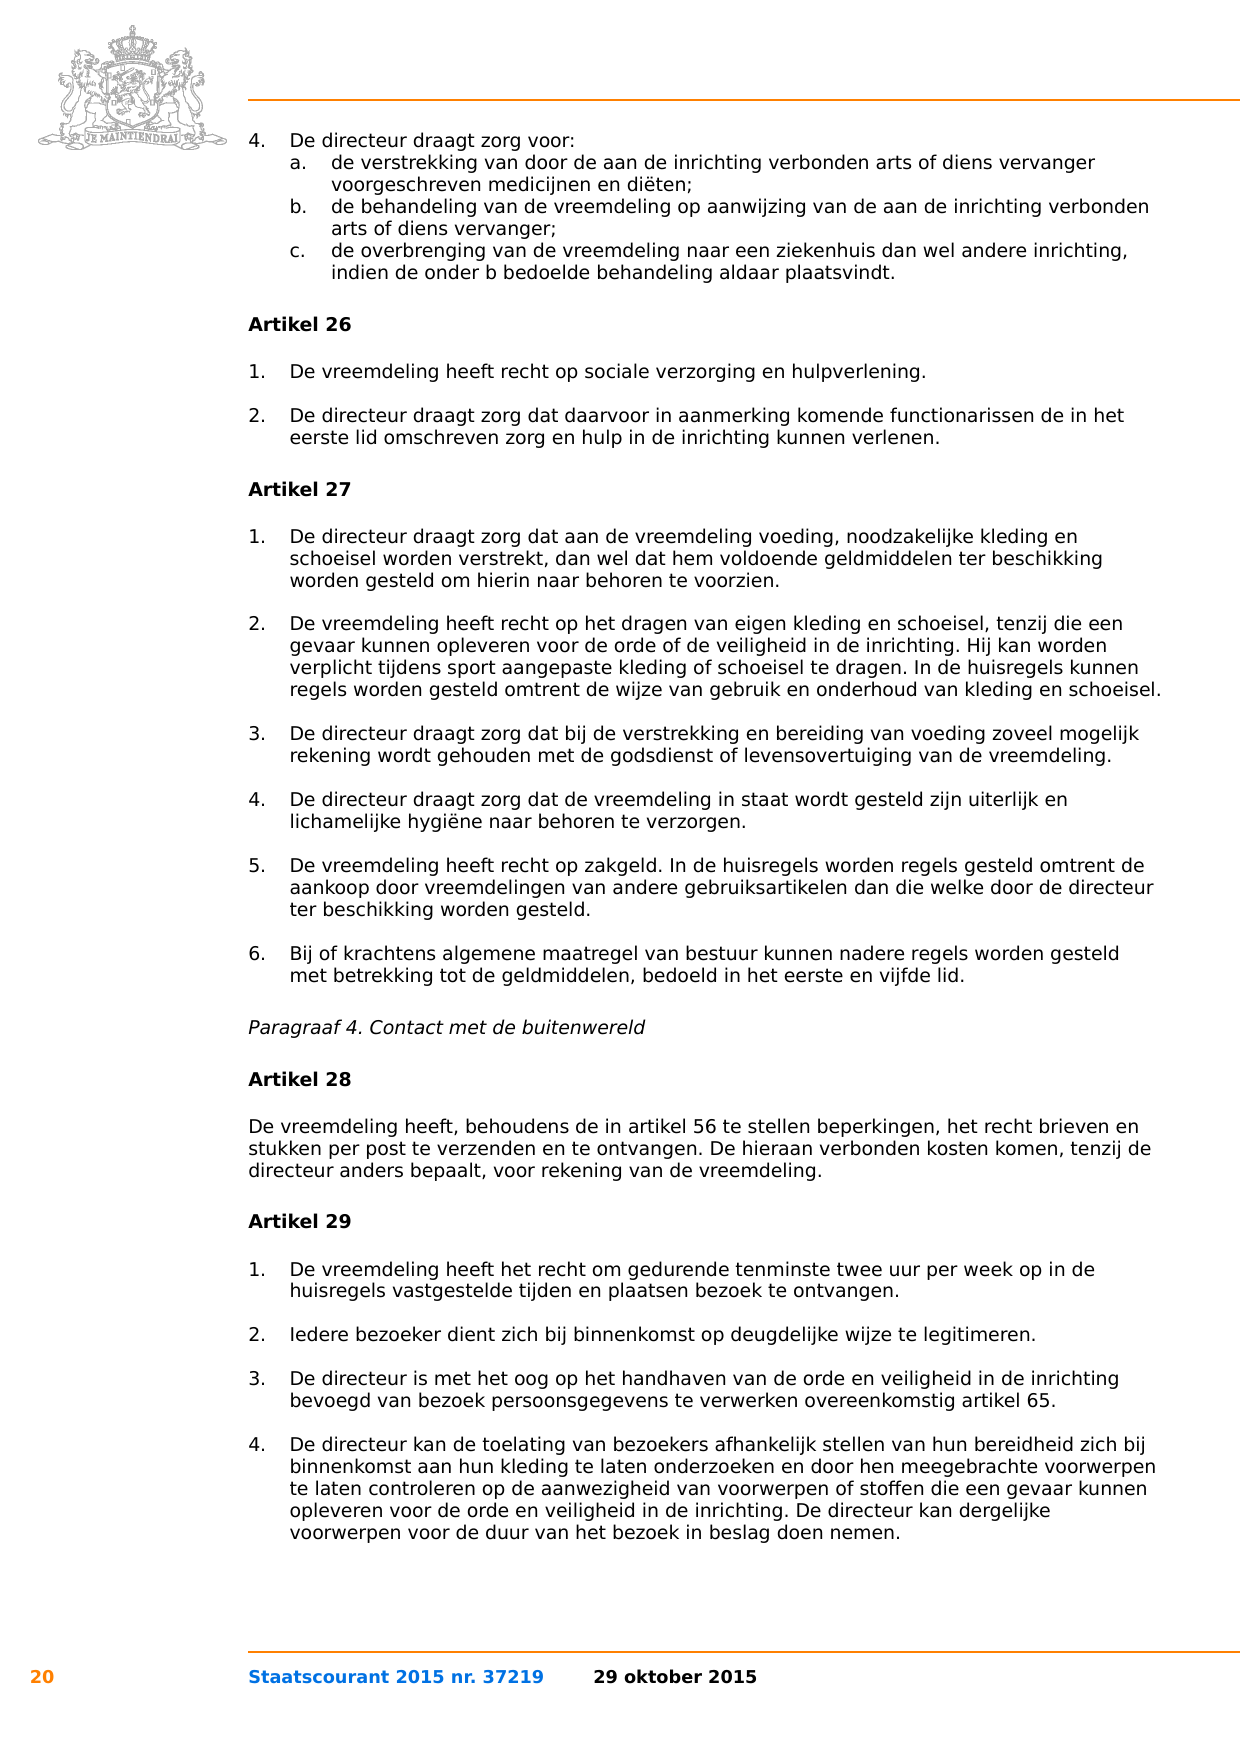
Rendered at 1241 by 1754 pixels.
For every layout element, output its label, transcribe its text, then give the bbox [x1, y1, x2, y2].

text 4. De directeur draagt zorg voor: [248, 130, 1163, 152]
picture [38, 25, 227, 150]
subtitle Artikel 27 [248, 478, 1163, 501]
text a. de verstrekking van door de aan de inrichting verbonden arts of diens vervanger voorgeschreven medicijnen en diëten; [289, 152, 1163, 196]
text 3. De directeur is met het oog op het handhaven van de orde en veiligheid in de inrichting bevoegd van bezoek persoonsgegevens te verwerken overeenkomstig artikel 65. [248, 1368, 1163, 1412]
text 1. De vreemdeling heeft recht op sociale verzorging en hulpverlening. [248, 361, 1163, 383]
subtitle Artikel 26 [248, 314, 1163, 336]
text 4. De directeur kan de toelating van bezoekers afhankelijk stellen van hun bereidheid zich bij binnenkomst aan hun kleding te laten onderzoeken en door hen meegebrachte voorwerpen te laten controleren op de aanwezigheid van voorwerpen of stoffen die een gevaar kunnen opleveren voor de orde en veiligheid in de inrichting. De directeur kan dergelijke voorwerpen voor de duur van het bezoek in beslag doen nemen. [248, 1434, 1163, 1544]
text 2. De vreemdeling heeft recht op het dragen van eigen kleding en schoeisel, tenzij die een gevaar kunnen opleveren voor de orde of de veiligheid in de inrichting. Hij kan worden verplicht tijdens sport aangepaste kleding of schoeisel te dragen. In de huisregels kunnen regels worden gesteld omtrent de wijze van gebruik en onderhoud van kleding en schoeisel. [248, 613, 1163, 701]
text 6. Bij of krachtens algemene maatregel van bestuur kunnen nadere regels worden gesteld met betrekking tot de geldmiddelen, bedoeld in het eerste en vijfde lid. [248, 943, 1163, 987]
subtitle Artikel 29 [248, 1211, 1163, 1233]
text 2. De directeur draagt zorg dat daarvoor in aanmerking komende functionarissen de in het eerste lid omschreven zorg en hulp in de inrichting kunnen verlenen. [248, 404, 1163, 448]
text 4. De directeur draagt zorg dat de vreemdeling in staat wordt gesteld zijn uiterlijk en lichamelijke hygiëne naar behoren te verzorgen. [248, 789, 1163, 833]
text 1. De directeur draagt zorg dat aan de vreemdeling voeding, noodzakelijke kleding en schoeisel worden verstrekt, dan wel dat hem voldoende geldmiddelen ter beschikking worden gesteld om hierin naar behoren te voorzien. [248, 526, 1163, 591]
text De vreemdeling heeft, behoudens de in artikel 56 te stellen beperkingen, het recht brieven en stukken per post te verzenden en te ontvangen. De hieraan verbonden kosten komen, tenzij de directeur anders bepaalt, voor rekening van de vreemdeling. [248, 1116, 1163, 1181]
text 3. De directeur draagt zorg dat bij de verstrekking en bereiding van voeding zoveel mogelijk rekening wordt gehouden met de godsdienst of levensovertuiging van de vreemdeling. [248, 723, 1163, 767]
text b. de behandeling van de vreemdeling op aanwijzing van de aan de inrichting verbonden arts of diens vervanger; [289, 196, 1163, 240]
text 2. Iedere bezoeker dient zich bij binnenkomst op deugdelijke wijze te legitimeren. [248, 1324, 1163, 1346]
text c. de overbrenging van de vreemdeling naar een ziekenhuis dan wel andere inrichting, indien de onder b bedoelde behandeling aldaar plaatsvindt. [289, 240, 1163, 284]
text 5. De vreemdeling heeft recht op zakgeld. In de huisregels worden regels gesteld omtrent de aankoop door vreemdelingen van andere gebruiksartikelen dan die welke door de directeur ter beschikking worden gesteld. [248, 855, 1163, 921]
subtitle Artikel 28 [248, 1068, 1163, 1091]
text 1. De vreemdeling heeft het recht om gedurende tenminste twee uur per week op in de huisregels vastgestelde tijden en plaatsen bezoek te ontvangen. [248, 1258, 1163, 1302]
subtitle Paragraaf 4. Contact met de buitenwereld [248, 1017, 1163, 1038]
